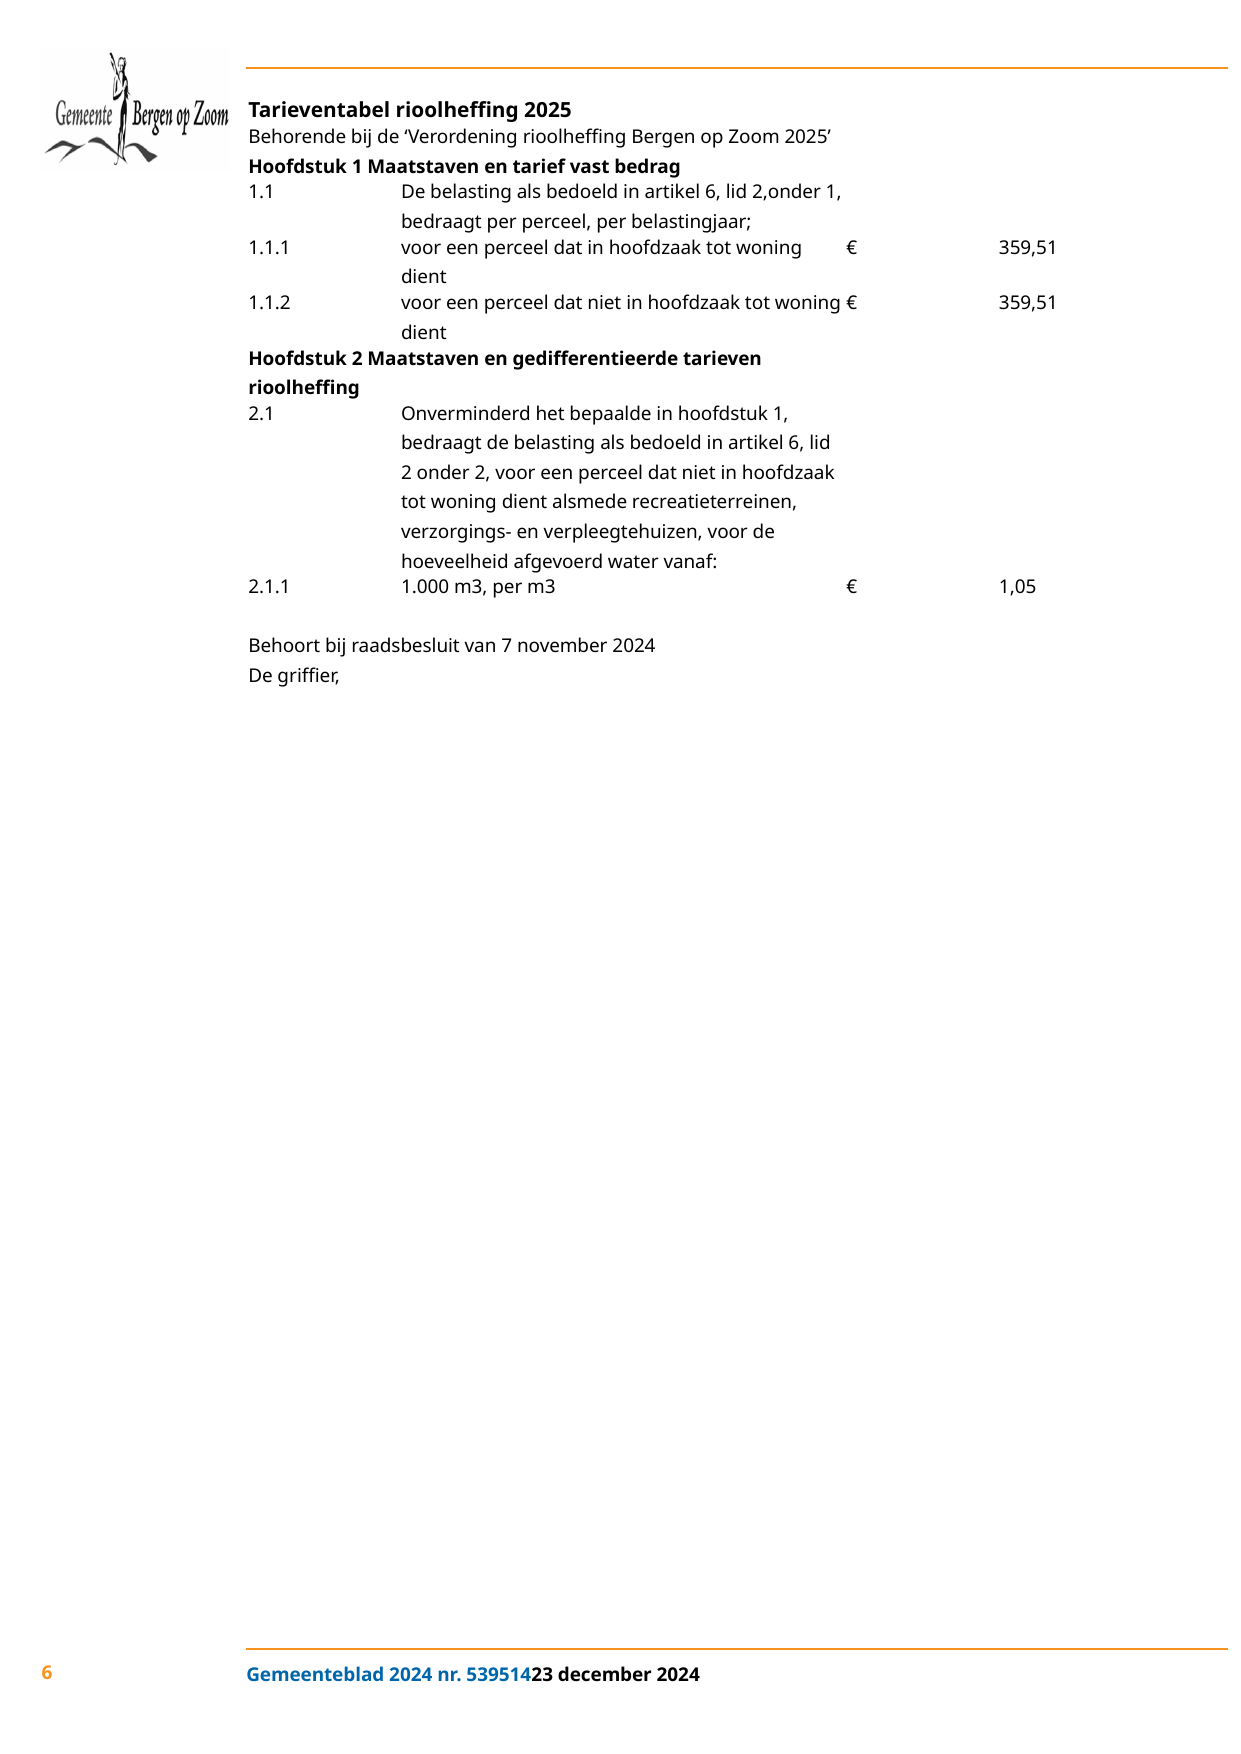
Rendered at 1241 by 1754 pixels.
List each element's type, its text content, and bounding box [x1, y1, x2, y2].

table_cell [846, 179, 999, 234]
table_cell De belasting als bedoeld in artikel 6, lid 2,onder 1, bedraagt per perceel, per belastingjaar; [401, 179, 846, 234]
table_cell € [846, 234, 999, 289]
table_cell 2.1.1 [248, 574, 401, 599]
table_cell [999, 179, 1152, 234]
table_cell [999, 345, 1152, 400]
table_cell 359,51 [999, 234, 1152, 289]
table_cell [999, 400, 1152, 574]
text Tarieventabel rioolheffing 2025 [248, 95, 1152, 123]
table_cell 1,05 [999, 574, 1152, 599]
table_cell 1.000 m3, per m3 [401, 574, 846, 599]
table_cell Hoofdstuk 2 Maatstaven en gedifferentieerde tarieven rioolheffing [248, 345, 846, 400]
text Behorende bij de ‘Verordening rioolheffing Bergen op Zoom 2025’ [248, 123, 1152, 149]
table_header [999, 153, 1152, 179]
table_header [846, 153, 999, 179]
table_cell 1.1.1 [248, 234, 401, 289]
table_cell 359,51 [999, 289, 1152, 345]
table_cell [846, 400, 999, 574]
table_cell voor een perceel dat niet in hoofdzaak tot woning dient [401, 289, 846, 345]
table_cell 1.1 [248, 179, 401, 234]
table_header Hoofdstuk 1 Maatstaven en tarief vast bedrag [248, 153, 846, 179]
text Behoort bij raadsbesluit van 7 november 2024 [248, 632, 1152, 658]
table_cell € [846, 574, 999, 599]
picture [41, 47, 231, 172]
table_cell Onverminderd het bepaalde in hoofdstuk 1, bedraagt de belasting als bedoeld in artikel 6, lid 2 onder 2, voor een perceel dat niet in hoofdzaak tot woning dient alsmede recreatieterreinen, verzorgings- en verpleegtehuizen, voor de hoeveelheid afgevoerd water vanaf: [401, 400, 846, 574]
table_cell 2.1 [248, 400, 401, 574]
text De griffier, [248, 662, 1152, 687]
table_cell [846, 345, 999, 400]
table_cell 1.1.2 [248, 289, 401, 345]
table_cell € [846, 289, 999, 345]
table_cell voor een perceel dat in hoofdzaak tot woning dient [401, 234, 846, 289]
